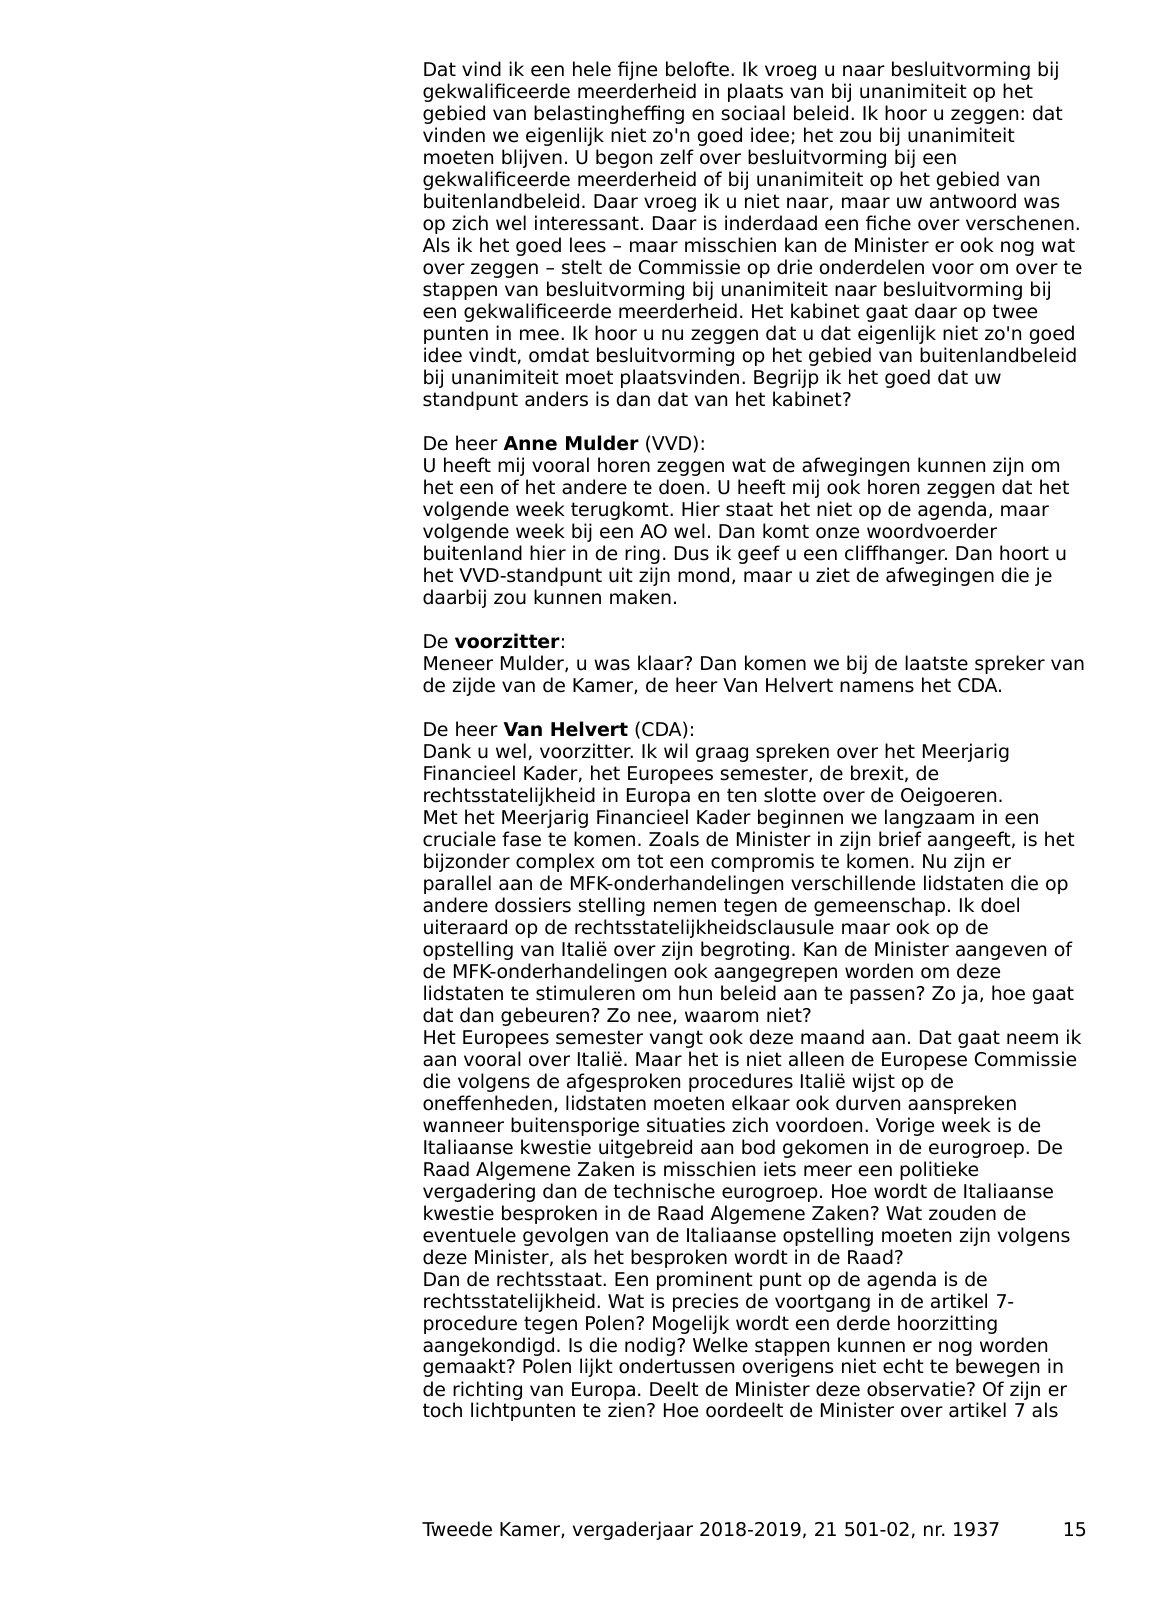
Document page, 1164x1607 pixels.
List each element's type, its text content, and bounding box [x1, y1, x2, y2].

text Meneer Mulder, u was klaar? Dan komen we bij de laatste spreker van de zijde van de Kamer, de heer Van Helvert namens het CDA. [422, 653, 1087, 697]
text De voorzitter: [422, 631, 1087, 653]
text U heeft mij vooral horen zeggen wat de afwegingen kunnen zijn om het een of het andere te doen. U heeft mij ook horen zeggen dat het volgende week terugkomt. Hier staat het niet op de agenda, maar volgende week bij een AO wel. Dan komt onze woordvoerder buitenland hier in de ring. Dus ik geef u een cliffhanger. Dan hoort u het VVD-standpunt uit zijn mond, maar u ziet de afwegingen die je daarbij zou kunnen maken. [422, 455, 1087, 609]
text Met het Meerjarig Financieel Kader beginnen we langzaam in een cruciale fase te komen. Zoals de Minister in zijn brief aangeeft, is het bijzonder complex om tot een compromis te komen. Nu zijn er parallel aan de MFK-onderhandelingen verschillende lidstaten die op andere dossiers stelling nemen tegen de gemeenschap. Ik doel uiteraard op de rechtsstatelijkheidsclausule maar ook op de opstelling van Italië over zijn begroting. Kan de Minister aangeven of de MFK-onderhandelingen ook aangegrepen worden om deze lidstaten te stimuleren om hun beleid aan te passen? Zo ja, hoe gaat dat dan gebeuren? Zo nee, waarom niet? [422, 807, 1087, 1027]
text Het Europees semester vangt ook deze maand aan. Dat gaat neem ik aan vooral over Italië. Maar het is niet alleen de Europese Commissie die volgens de afgesproken procedures Italië wijst op de oneffenheden, lidstaten moeten elkaar ook durven aanspreken wanneer buitensporige situaties zich voordoen. Vorige week is de Italiaanse kwestie uitgebreid aan bod gekomen in de eurogroep. De Raad Algemene Zaken is misschien iets meer een politieke vergadering dan de technische eurogroep. Hoe wordt de Italiaanse kwestie besproken in de Raad Algemene Zaken? Wat zouden de eventuele gevolgen van de Italiaanse opstelling moeten zijn volgens deze Minister, als het besproken wordt in de Raad? [422, 1027, 1087, 1268]
text De heer Van Helvert (CDA): [422, 719, 1087, 741]
text Dat vind ik een hele fijne belofte. Ik vroeg u naar besluitvorming bij gekwalificeerde meerderheid in plaats van bij unanimiteit op het gebied van belastingheffing en sociaal beleid. Ik hoor u zeggen: dat vinden we eigenlijk niet zo'n goed idee; het zou bij unanimiteit moeten blijven. U begon zelf over besluitvorming bij een gekwalificeerde meerderheid of bij unanimiteit op het gebied van buitenlandbeleid. Daar vroeg ik u niet naar, maar uw antwoord was op zich wel interessant. Daar is inderdaad een fiche over verschenen. Als ik het goed lees – maar misschien kan de Minister er ook nog wat over zeggen – stelt de Commissie op drie onderdelen voor om over te stappen van besluitvorming bij unanimiteit naar besluitvorming bij een gekwalificeerde meerderheid. Het kabinet gaat daar op twee punten in mee. Ik hoor u nu zeggen dat u dat eigenlijk niet zo'n goed idee vindt, omdat besluitvorming op het gebied van buitenlandbeleid bij unanimiteit moet plaatsvinden. Begrijp ik het goed dat uw standpunt anders is dan dat van het kabinet? [422, 59, 1087, 411]
text De heer Anne Mulder (VVD): [422, 433, 1087, 455]
text Dan de rechtsstaat. Een prominent punt op de agenda is de rechtsstatelijkheid. Wat is precies de voortgang in de artikel 7-procedure tegen Polen? Mogelijk wordt een derde hoorzitting aangekondigd. Is die nodig? Welke stappen kunnen er nog worden gemaakt? Polen lijkt ondertussen overigens niet echt te bewegen in de richting van Europa. Deelt de Minister deze observatie? Of zijn er toch lichtpunten te zien? Hoe oordeelt de Minister over artikel 7 als [422, 1268, 1087, 1422]
text Dank u wel, voorzitter. Ik wil graag spreken over het Meerjarig Financieel Kader, het Europees semester, de brexit, de rechtsstatelijkheid in Europa en ten slotte over de Oeigoeren. [422, 741, 1087, 807]
